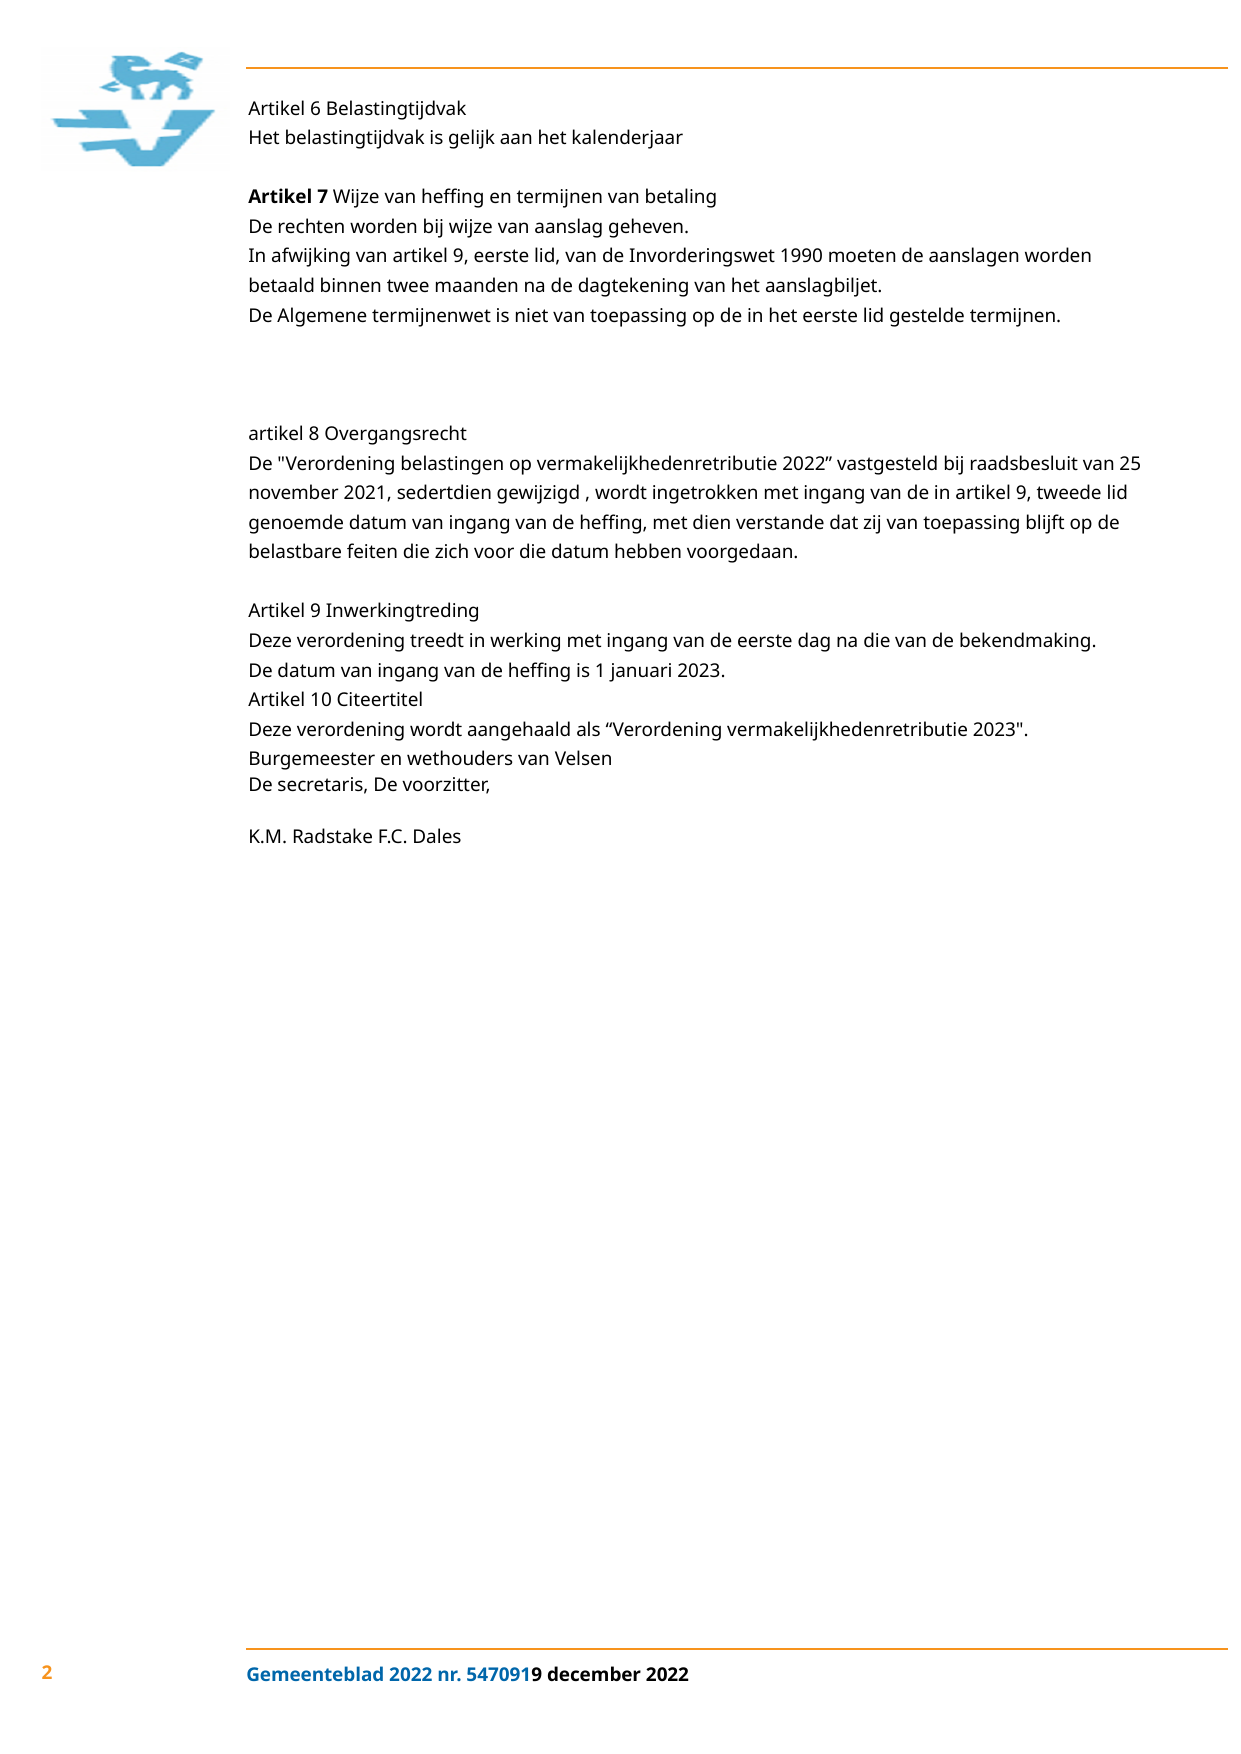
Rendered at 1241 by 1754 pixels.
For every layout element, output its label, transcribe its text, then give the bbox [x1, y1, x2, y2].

text Deze verordening wordt aangehaald als “Verordening vermakelijkhedenretributie 2023". [248, 716, 1152, 742]
text De secretaris, De voorzitter, [248, 771, 1152, 797]
text Artikel 10 Citeertitel [248, 686, 1152, 712]
picture [41, 47, 231, 172]
text Burgemeester en wethouders van Velsen [248, 746, 1152, 771]
text Het belastingtijdvak is gelijk aan het kalenderjaar [248, 124, 1152, 150]
text In afwijking van artikel 9, eerste lid, van de Invorderingswet 1990 moeten de aanslagen worden betaald binnen twee maanden na de dagtekening van het aanslagbiljet. [248, 243, 1152, 298]
text Artikel 6 Belastingtijdvak [248, 95, 1152, 121]
text De "Verordening belastingen op vermakelijkhedenretributie 2022” vastgesteld bij raadsbesluit van 25 november 2021, sedertdien gewijzigd , wordt ingetrokken met ingang van de in artikel 9, tweede lid genoemde datum van ingang van de heffing, met dien verstande dat zij van toepassing blijft op de belastbare feiten die zich voor die datum hebben voorgedaan. [248, 450, 1152, 564]
text artikel 8 Overgangsrecht [248, 420, 1152, 446]
text Artikel 7 Wijze van heffing en termijnen van betaling [248, 183, 1152, 209]
text De Algemene termijnenwet is niet van toepassing op de in het eerste lid gestelde termijnen. [248, 302, 1152, 328]
text Deze verordening treedt in werking met ingang van de eerste dag na die van de bekendmaking. [248, 627, 1152, 653]
text De rechten worden bij wijze van aanslag geheven. [248, 213, 1152, 239]
text De datum van ingang van de heffing is 1 januari 2023. [248, 657, 1152, 683]
text K.M. Radstake F.C. Dales [248, 823, 1152, 848]
text Artikel 9 Inwerkingtreding [248, 598, 1152, 623]
